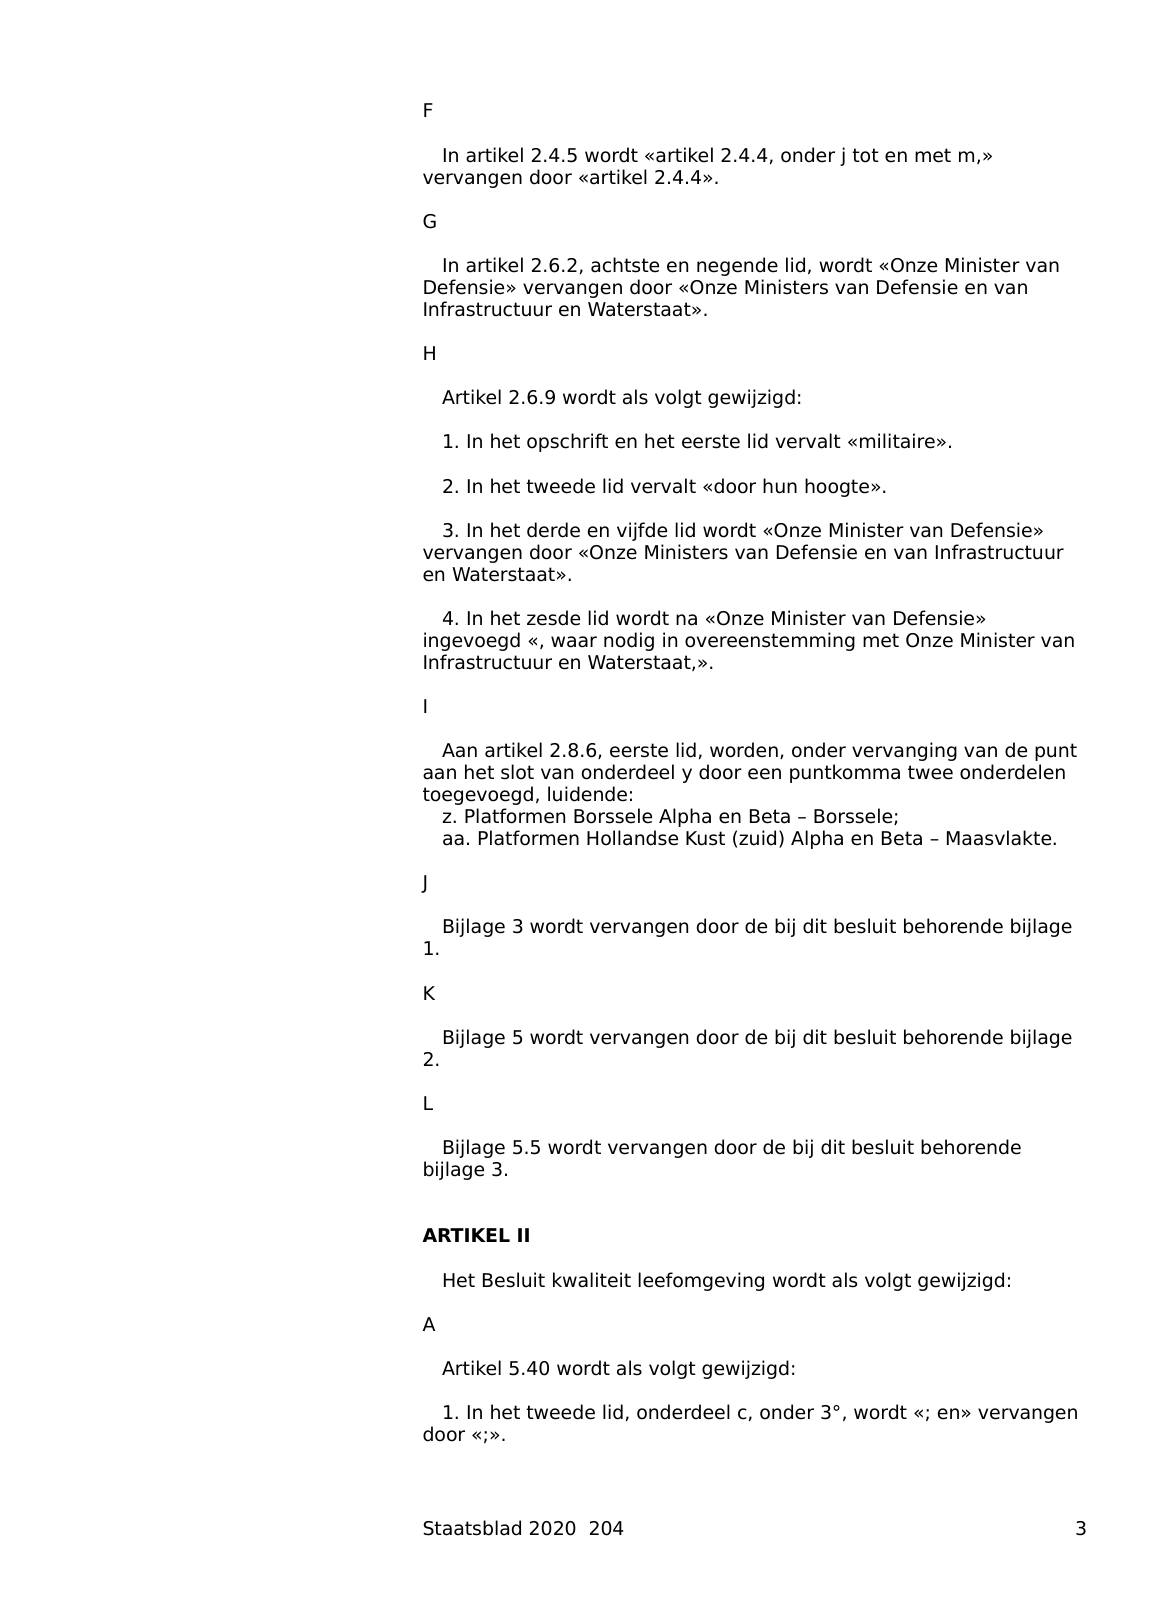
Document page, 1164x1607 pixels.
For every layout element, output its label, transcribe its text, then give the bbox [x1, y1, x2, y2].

text G [422, 211, 1087, 233]
text In artikel 2.4.5 wordt «artikel 2.4.4, onder j tot en met m,» vervangen door «artikel 2.4.4». [422, 144, 1087, 188]
text aa. Platformen Hollandse Kust (zuid) Alpha en Beta – Maasvlakte. [422, 828, 1087, 850]
text Het Besluit kwaliteit leefomgeving wordt als volgt gewijzigd: [422, 1269, 1087, 1291]
subtitle ARTIKEL II [422, 1225, 1087, 1247]
text H [422, 343, 1087, 365]
text F [422, 100, 1087, 122]
text Bijlage 5 wordt vervangen door de bij dit besluit behorende bijlage 2. [422, 1027, 1087, 1071]
text L [422, 1093, 1087, 1115]
text Artikel 5.40 wordt als volgt gewijzigd: [422, 1358, 1087, 1380]
text z. Platformen Borssele Alpha en Beta – Borssele; [422, 806, 1087, 828]
text Bijlage 5.5 wordt vervangen door de bij dit besluit behorende bijlage 3. [422, 1137, 1087, 1181]
text K [422, 982, 1087, 1004]
text A [422, 1314, 1087, 1336]
text In artikel 2.6.2, achtste en negende lid, wordt «Onze Minister van Defensie» vervangen door «Onze Ministers van Defensie en van Infrastructuur en Waterstaat». [422, 255, 1087, 321]
text I [422, 696, 1087, 718]
text Bijlage 3 wordt vervangen door de bij dit besluit behorende bijlage 1. [422, 916, 1087, 960]
text 2. In het tweede lid vervalt «door hun hoogte». [422, 476, 1087, 497]
text Aan artikel 2.8.6, eerste lid, worden, onder vervanging van de punt aan het slot van onderdeel y door een puntkomma twee onderdelen toegevoegd, luidende: [422, 740, 1087, 806]
text 3. In het derde en vijfde lid wordt «Onze Minister van Defensie» vervangen door «Onze Ministers van Defensie en van Infrastructuur en Waterstaat». [422, 520, 1087, 586]
text 1. In het opschrift en het eerste lid vervalt «militaire». [422, 431, 1087, 453]
text 4. In het zesde lid wordt na «Onze Minister van Defensie» ingevoegd «, waar nodig in overeenstemming met Onze Minister van Infrastructuur en Waterstaat,». [422, 608, 1087, 674]
text J [422, 872, 1087, 894]
text Artikel 2.6.9 wordt als volgt gewijzigd: [422, 387, 1087, 409]
text 1. In het tweede lid, onderdeel c, onder 3°, wordt «; en» vervangen door «;». [422, 1402, 1087, 1446]
